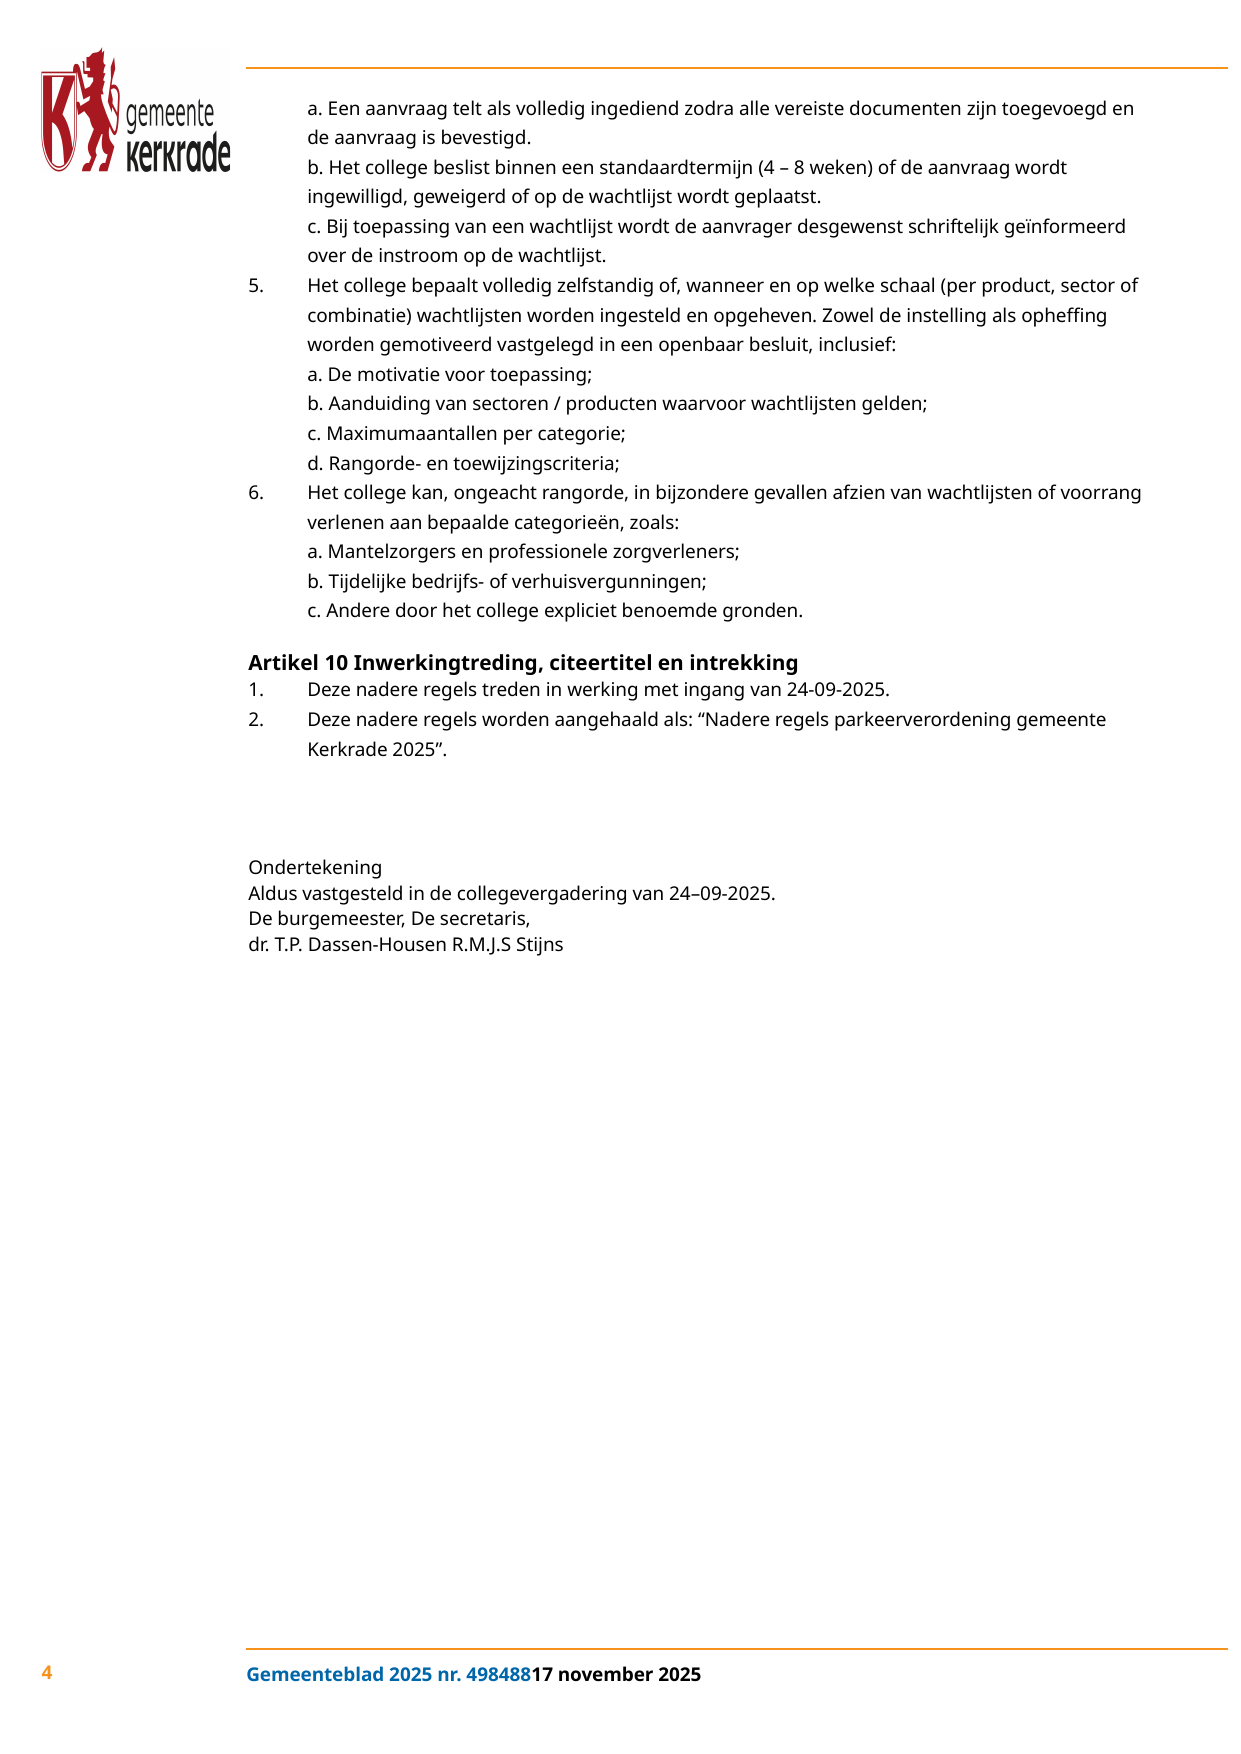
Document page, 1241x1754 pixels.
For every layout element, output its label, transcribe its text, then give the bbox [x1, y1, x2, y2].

list Het college bepaalt volledig zelfstandig of, wanneer en op welke schaal (per product, sector of combinatie) wachtlijsten worden ingesteld en opgeheven. Zowel de instelling als opheffing worden gemotiveerd vastgelegd in een openbaar besluit, inclusief: [248, 272, 1152, 357]
list Deze nadere regels worden aangehaald als: “Nadere regels parkeerverordening gemeente Kerkrade 2025”. [248, 706, 1152, 761]
list b. Het college beslist binnen een standaardtermijn (4 – 8 weken) of de aanvraag wordt ingewilligd, geweigerd of op de wachtlijst wordt geplaatst. [248, 154, 1152, 209]
text dr. T.P. Dassen-Housen R.M.J.S Stijns [248, 931, 1152, 957]
list d. Rangorde- en toewijzingscriteria; [248, 450, 1152, 476]
list Het college kan, ongeacht rangorde, in bijzondere gevallen afzien van wachtlijsten of voorrang verlenen aan bepaalde categorieën, zoals: [248, 479, 1152, 535]
list a. Een aanvraag telt als volledig ingediend zodra alle vereiste documenten zijn toegevoegd en de aanvraag is bevestigd. [248, 95, 1152, 150]
list b. Tijdelijke bedrijfs- of verhuisvergunningen; [248, 568, 1152, 594]
text Aldus vastgesteld in de collegevergadering van 24–09-2025. [248, 880, 1152, 906]
list b. Aanduiding van sectoren / producten waarvoor wachtlijsten gelden; [248, 391, 1152, 416]
list c. Andere door het college expliciet benoemde gronden. [248, 598, 1152, 623]
list c. Maximumaantallen per categorie; [248, 420, 1152, 446]
list a. Mantelzorgers en professionele zorgverleners; [248, 538, 1152, 564]
text Ondertekening [248, 854, 1152, 880]
list Deze nadere regels treden in werking met ingang van 24-09-2025. [248, 677, 1152, 702]
list a. De motivatie voor toepassing; [248, 361, 1152, 387]
list c. Bij toepassing van een wachtlijst wordt de aanvrager desgewenst schriftelijk geïnformeerd over de instroom op de wachtlijst. [248, 213, 1152, 268]
picture [41, 47, 231, 172]
text De burgemeester, De secretaris, [248, 906, 1152, 931]
text Artikel 10 Inwerkingtreding, citeertitel en intrekking [248, 648, 1152, 677]
